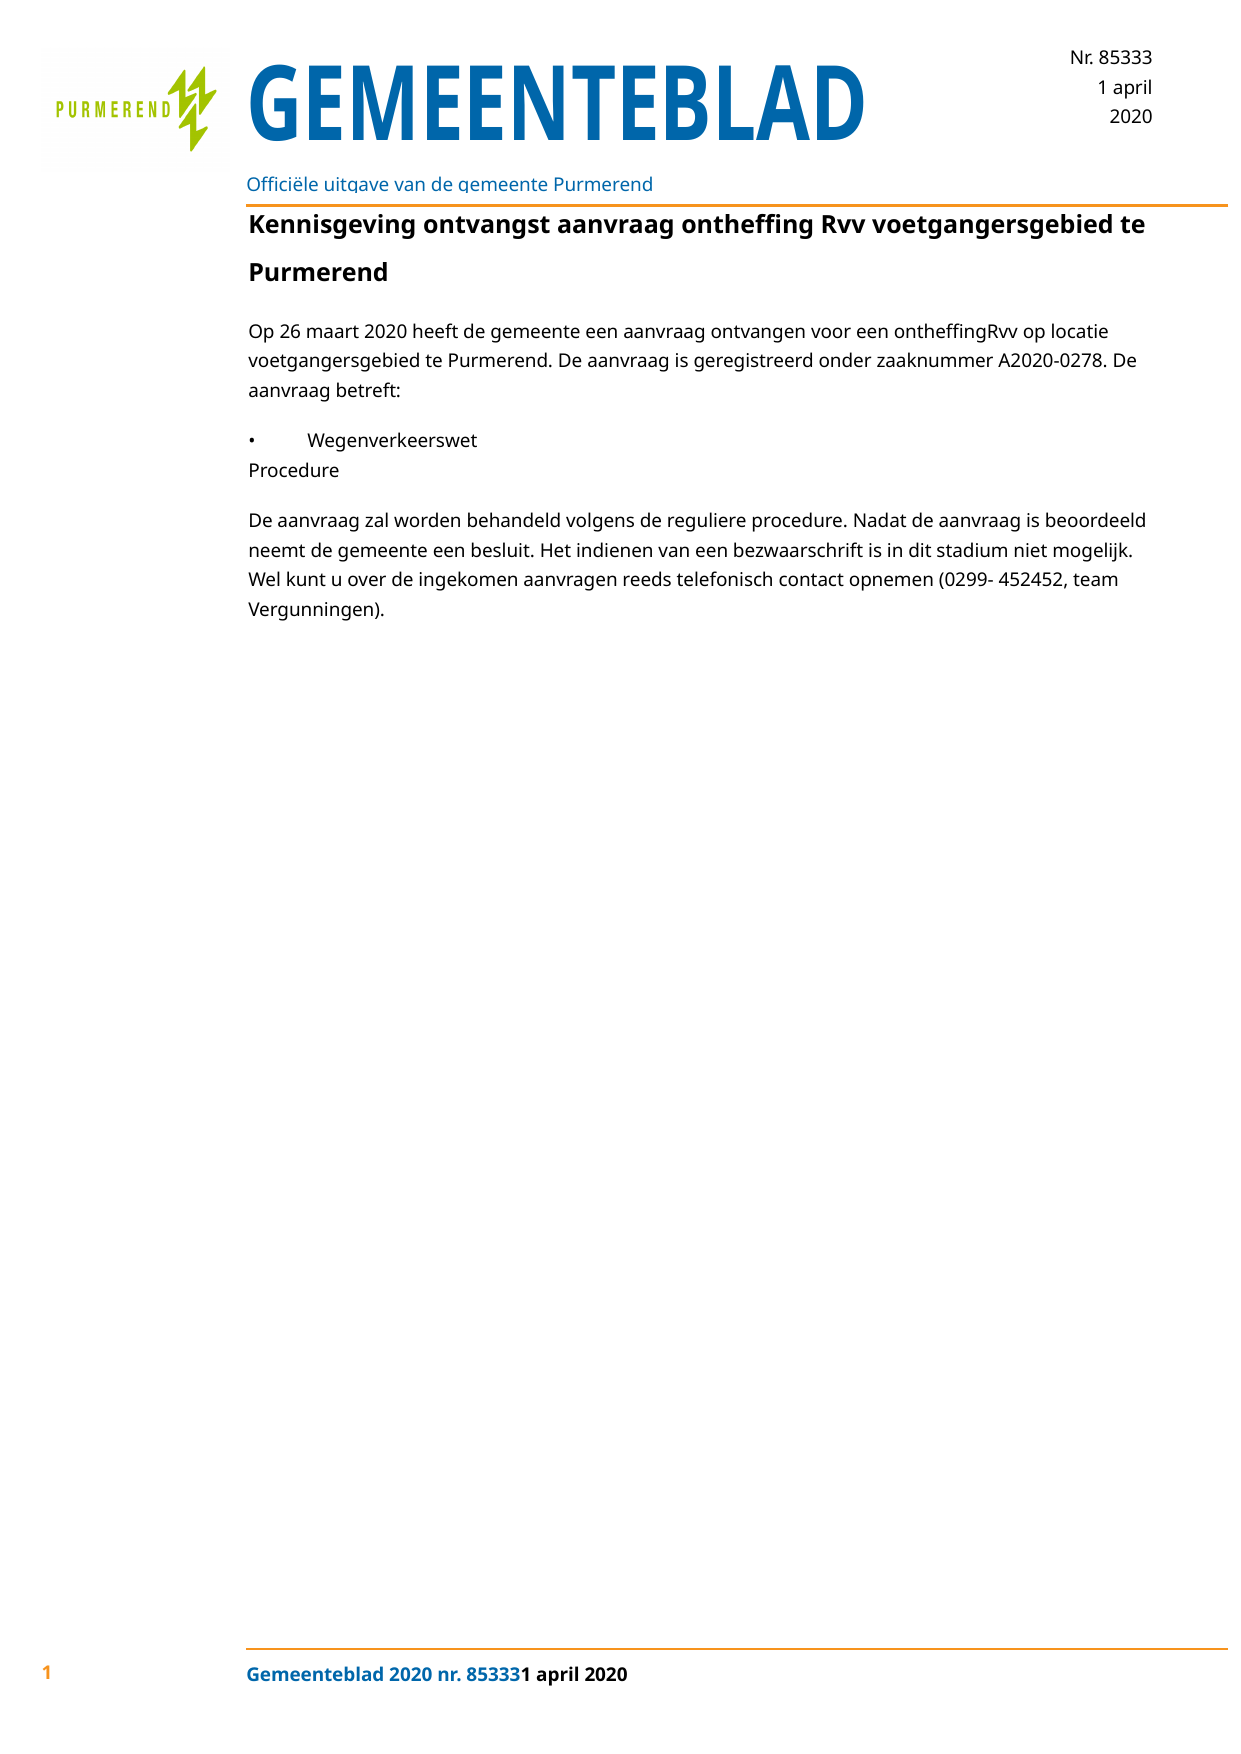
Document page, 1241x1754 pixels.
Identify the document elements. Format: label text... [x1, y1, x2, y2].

list Wegenverkeerswet [248, 427, 1152, 453]
text Procedure [248, 457, 1152, 483]
text Op 26 maart 2020 heeft de gemeente een aanvraag ontvangen voor een ontheffingRvv op locatie voetgangersgebied te Purmerend. De aanvraag is geregistreerd onder zaaknummer A2020-0278. De aanvraag betreft: [248, 318, 1152, 403]
text Kennisgeving ontvangst aanvraag ontheffing Rvv voetgangersgebied te Purmerend [248, 207, 1152, 288]
picture [41, 47, 231, 172]
text De aanvraag zal worden behandeld volgens de reguliere procedure. Nadat de aanvraag is beoordeeld neemt de gemeente een besluit. Het indienen van een bezwaarschrift is in dit stadium niet mogelijk. Wel kunt u over de ingekomen aanvragen reeds telefonisch contact opnemen (0299- 452452, team Vergunningen). [248, 507, 1152, 622]
